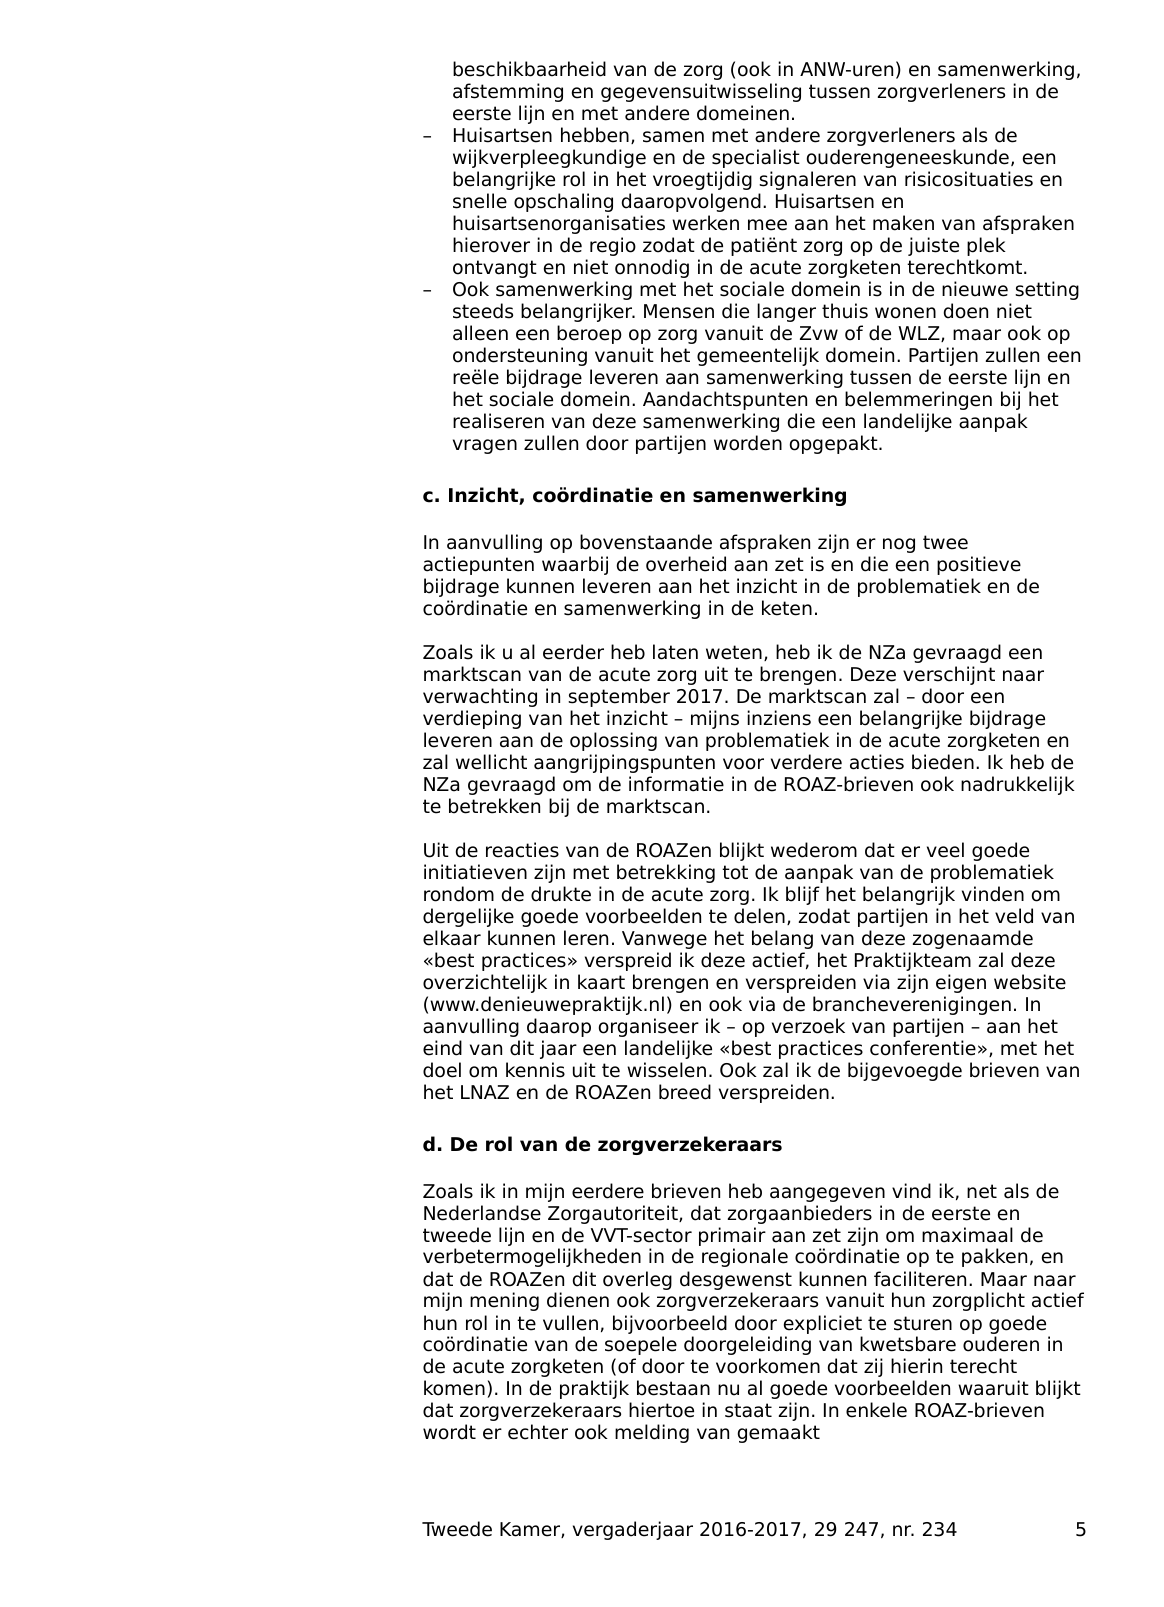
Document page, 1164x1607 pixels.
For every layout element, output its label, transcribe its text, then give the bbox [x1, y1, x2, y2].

text – Huisartsen hebben, samen met andere zorgverleners als de wijkverpleegkundige en de specialist ouderengeneeskunde, een belangrijke rol in het vroegtijdig signaleren van risicosituaties en snelle opschaling daaropvolgend. Huisartsen en huisartsenorganisaties werken mee aan het maken van afspraken hierover in de regio zodat de patiënt zorg op de juiste plek ontvangt en niet onnodig in de acute zorgketen terechtkomt. [422, 125, 1087, 279]
text Uit de reacties van de ROAZen blijkt wederom dat er veel goede initiatieven zijn met betrekking tot de aanpak van de problematiek rondom de drukte in de acute zorg. Ik blijf het belangrijk vinden om dergelijke goede voorbeelden te delen, zodat partijen in het veld van elkaar kunnen leren. Vanwege het belang van deze zogenaamde «best practices» verspreid ik deze actief, het Praktijkteam zal deze overzichtelijk in kaart brengen en verspreiden via zijn eigen website (www.denieuwepraktijk.nl) en ook via de brancheverenigingen. In aanvulling daarop organiseer ik – op verzoek van partijen – aan het eind van dit jaar een landelijke «best practices conferentie», met het doel om kennis uit te wisselen. Ook zal ik de bijgevoegde brieven van het LNAZ en de ROAZen breed verspreiden. [422, 840, 1087, 1103]
text Zoals ik u al eerder heb laten weten, heb ik de NZa gevraagd een marktscan van de acute zorg uit te brengen. Deze verschijnt naar verwachting in september 2017. De marktscan zal – door een verdieping van het inzicht – mijns inziens een belangrijke bijdrage leveren aan de oplossing van problematiek in de acute zorgketen en zal wellicht aangrijpingspunten voor verdere acties bieden. Ik heb de NZa gevraagd om de informatie in de ROAZ-brieven ook nadrukkelijk te betrekken bij de marktscan. [422, 642, 1087, 818]
text beschikbaarheid van de zorg (ook in ANW-uren) en samenwerking, afstemming en gegevensuitwisseling tussen zorgverleners in de eerste lijn en met andere domeinen. [422, 59, 1087, 125]
text – Ook samenwerking met het sociale domein is in de nieuwe setting steeds belangrijker. Mensen die langer thuis wonen doen niet alleen een beroep op zorg vanuit de Zvw of de WLZ, maar ook op ondersteuning vanuit het gemeentelijk domein. Partijen zullen een reële bijdrage leveren aan samenwerking tussen de eerste lijn en het sociale domein. Aandachtspunten en belemmeringen bij het realiseren van deze samenwerking die een landelijke aanpak vragen zullen door partijen worden opgepakt. [422, 279, 1087, 455]
text Zoals ik in mijn eerdere brieven heb aangegeven vind ik, net als de Nederlandse Zorgautoriteit, dat zorgaanbieders in de eerste en tweede lijn en de VVT-sector primair aan zet zijn om maximaal de verbetermogelijkheden in de regionale coördinatie op te pakken, en dat de ROAZen dit overleg desgewenst kunnen faciliteren. Maar naar mijn mening dienen ook zorgverzekeraars vanuit hun zorgplicht actief hun rol in te vullen, bijvoorbeeld door expliciet te sturen op goede coördinatie van de soepele doorgeleiding van kwetsbare ouderen in de acute zorgketen (of door te voorkomen dat zij hierin terecht komen). In de praktijk bestaan nu al goede voorbeelden waaruit blijkt dat zorgverzekeraars hiertoe in staat zijn. In enkele ROAZ-brieven wordt er echter ook melding van gemaakt [422, 1181, 1087, 1444]
text In aanvulling op bovenstaande afspraken zijn er nog twee actiepunten waarbij de overheid aan zet is en die een positieve bijdrage kunnen leveren aan het inzicht in de problematiek en de coördinatie en samenwerking in de keten. [422, 532, 1087, 619]
subtitle d. De rol van de zorgverzekeraars [422, 1133, 1087, 1156]
subtitle c. Inzicht, coördinatie en samenwerking [422, 485, 1087, 507]
